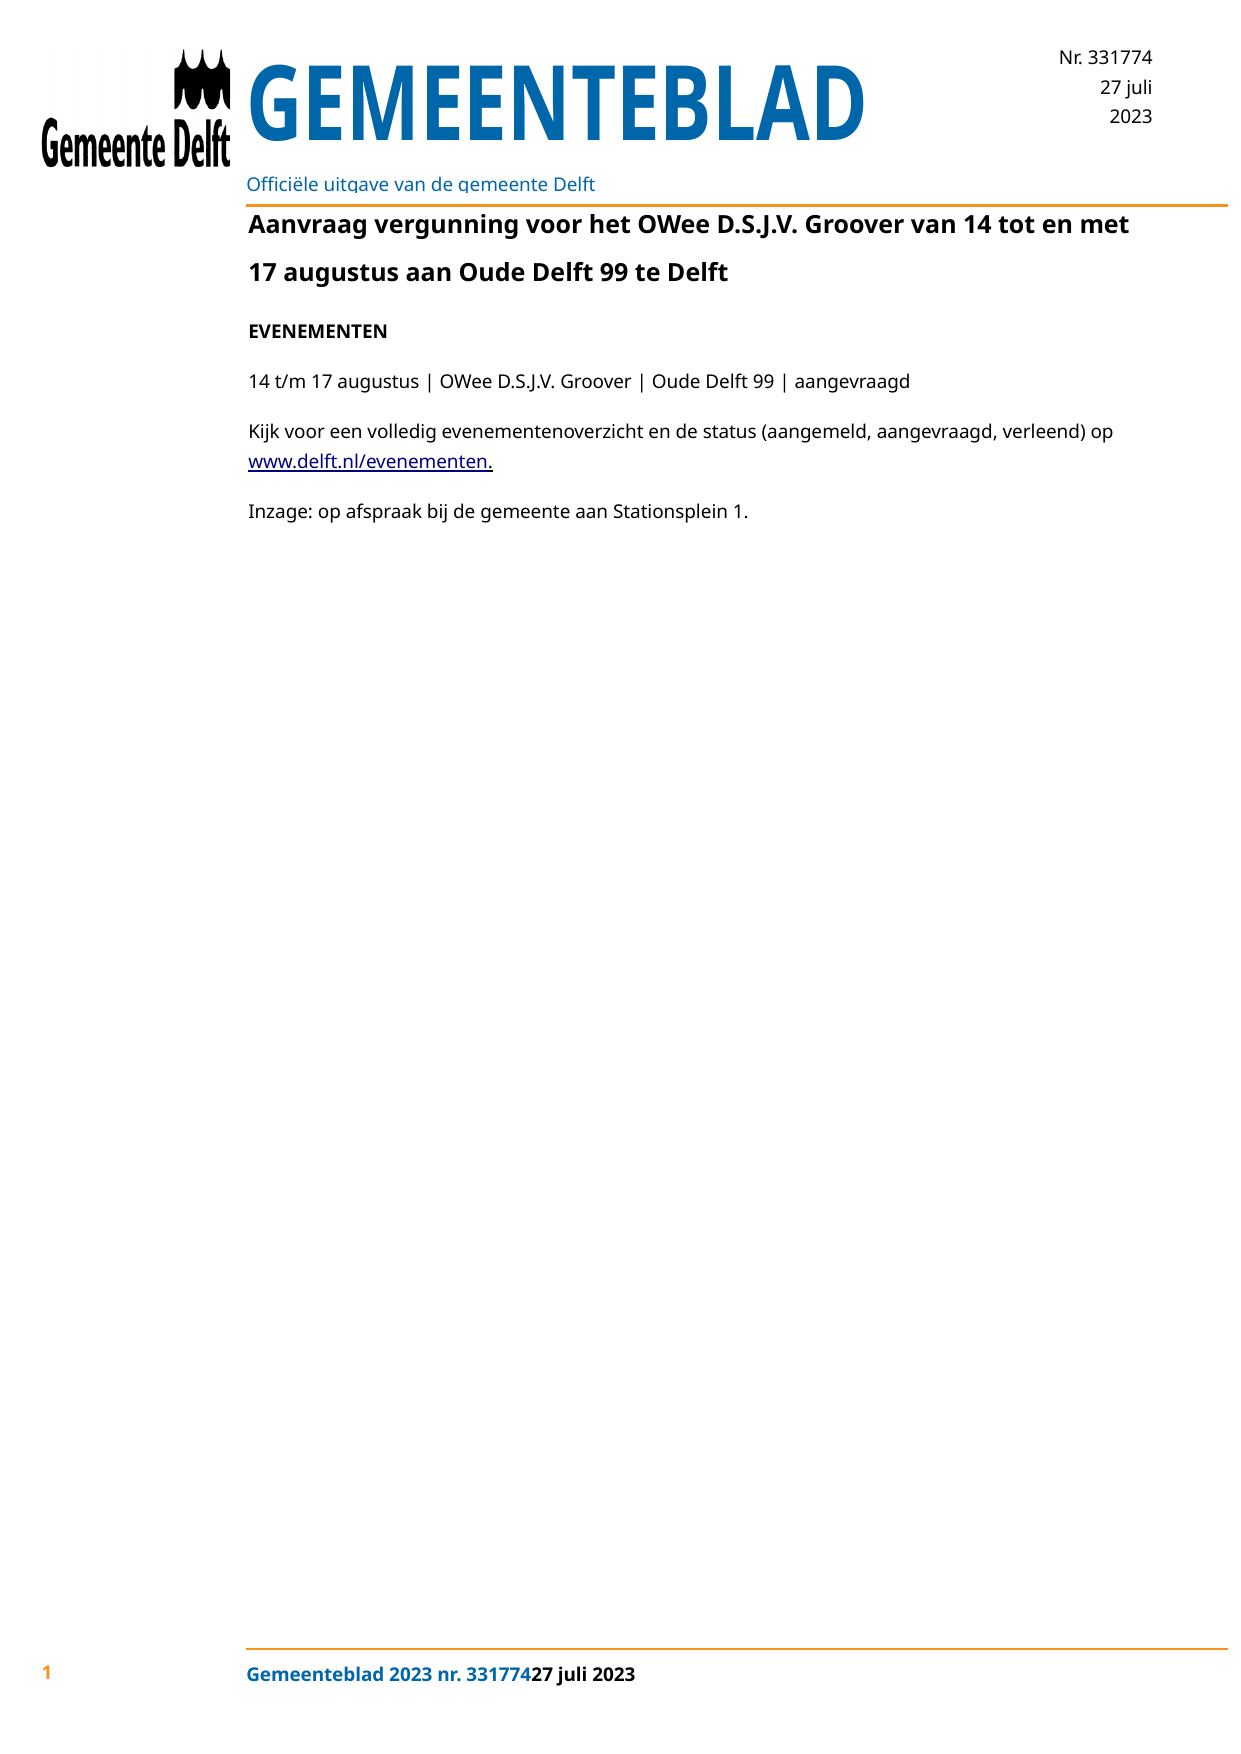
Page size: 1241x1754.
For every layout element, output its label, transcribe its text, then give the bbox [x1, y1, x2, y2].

text Aanvraag vergunning voor het OWee D.S.J.V. Groover van 14 tot en met 17 augustus aan Oude Delft 99 te Delft [248, 207, 1152, 288]
text Kijk voor een volledig evenementenoverzicht en de status (aangemeld, aangevraagd, verleend) op www.delft.nl/evenementen. [248, 419, 1152, 474]
text EVENEMENTEN [248, 318, 1152, 344]
picture [41, 47, 231, 172]
text Inzage: op afspraak bij de gemeente aan Stationsplein 1. [248, 499, 1152, 524]
text 14 t/m 17 augustus | OWee D.S.J.V. Groover | Oude Delft 99 | aangevraagd [248, 368, 1152, 394]
